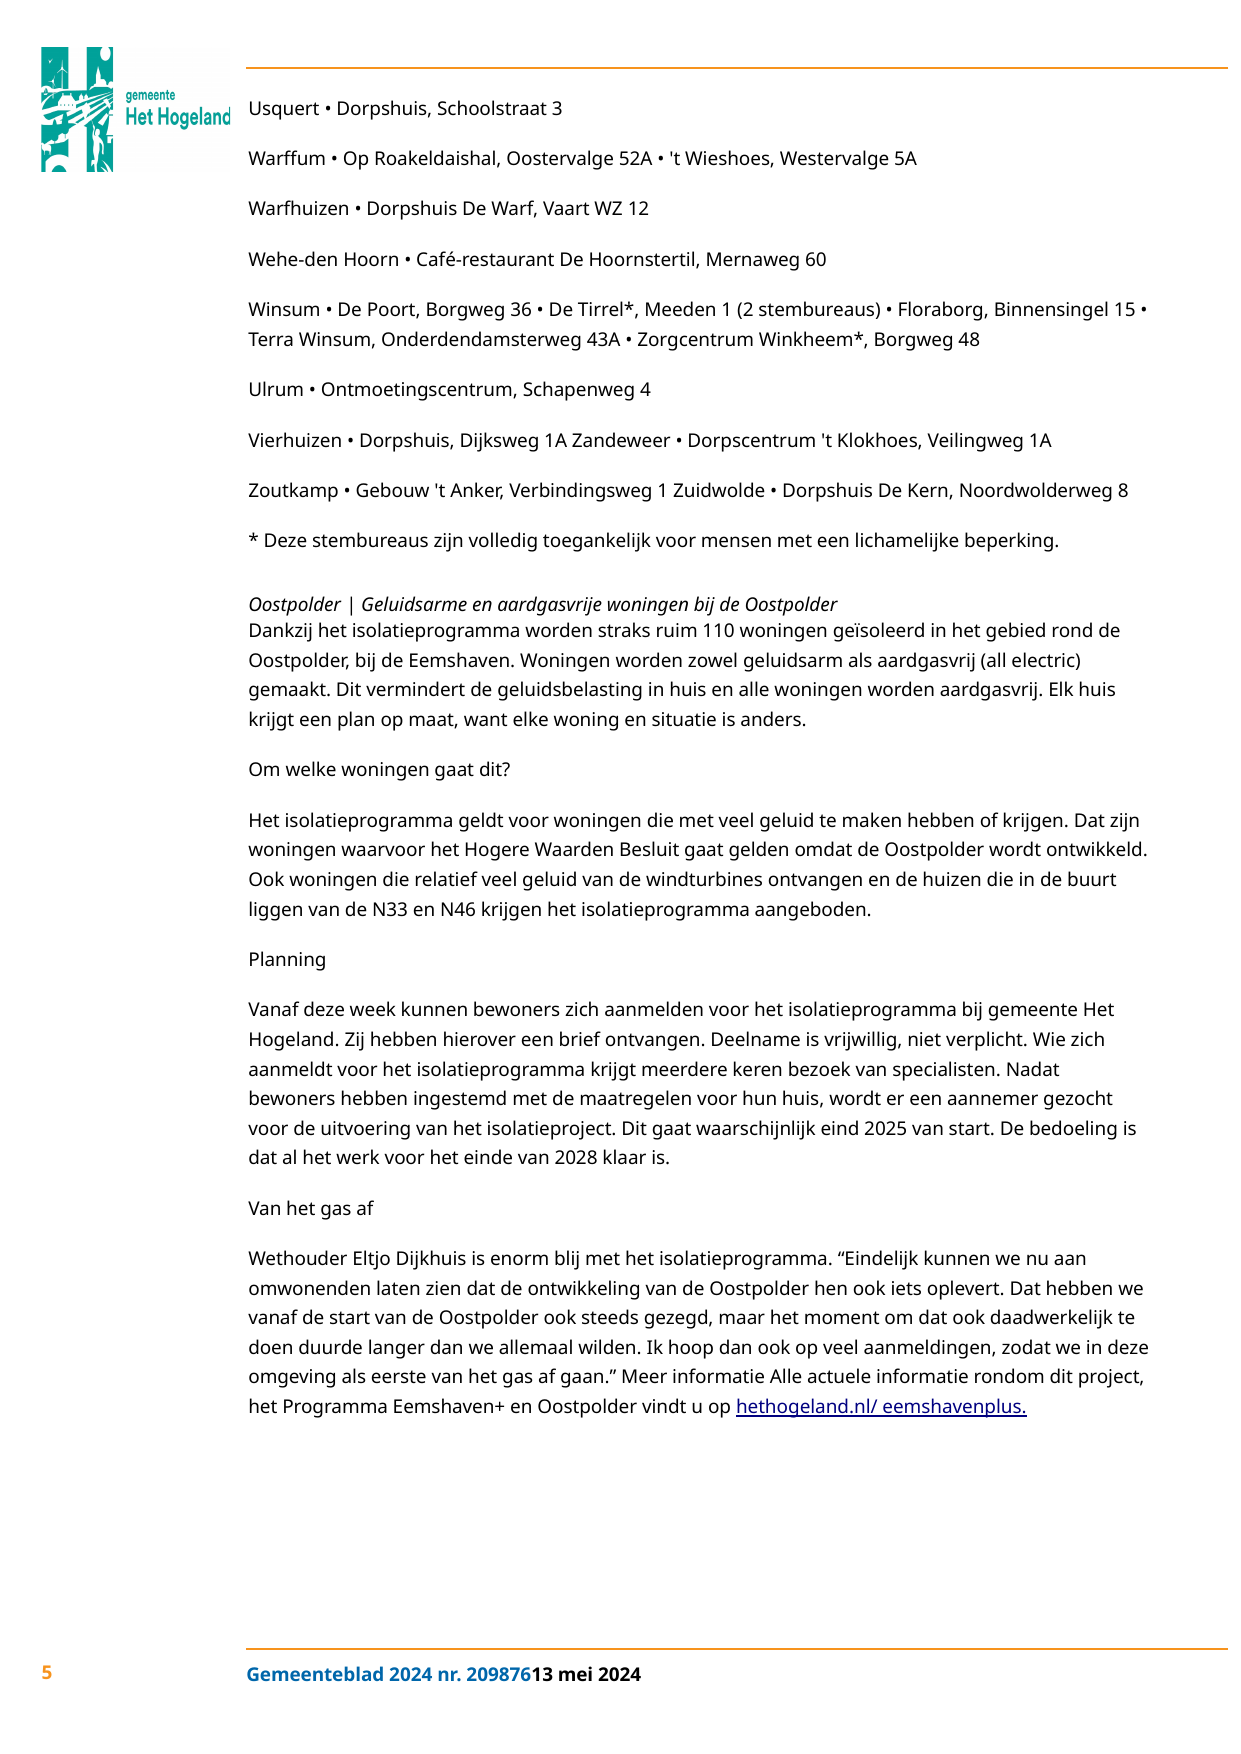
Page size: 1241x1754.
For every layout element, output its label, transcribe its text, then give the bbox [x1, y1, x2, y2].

text Vanaf deze week kunnen bewoners zich aanmelden voor het isolatieprogramma bij gemeente Het Hogeland. Zij hebben hierover een brief ontvangen. Deelname is vrijwillig, niet verplicht. Wie zich aanmeldt voor het isolatieprogramma krijgt meerdere keren bezoek van specialisten. Nadat bewoners hebben ingestemd met de maatregelen voor hun huis, wordt er een aannemer gezocht voor de uitvoering van het isolatieproject. Dit gaat waarschijnlijk eind 2025 van start. De bedoeling is dat al het werk voor het einde van 2028 klaar is. [248, 997, 1152, 1170]
text Usquert • Dorpshuis, Schoolstraat 3 [248, 95, 1152, 121]
text Warffum • Op Roakeldaishal, Oostervalge 52A • 't Wieshoes, Westervalge 5A [248, 145, 1152, 171]
text Om welke woningen gaat dit? [248, 757, 1152, 782]
picture [41, 47, 231, 172]
text Planning [248, 946, 1152, 972]
text * Deze stembureaus zijn volledig toegankelijk voor mensen met een lichamelijke beperking. [248, 528, 1152, 553]
text Zoutkamp • Gebouw 't Anker, Verbindingsweg 1 Zuidwolde • Dorpshuis De Kern, Noordwolderweg 8 [248, 477, 1152, 503]
text Vierhuizen • Dorpshuis, Dijksweg 1A Zandeweer • Dorpscentrum 't Klokhoes, Veilingweg 1A [248, 427, 1152, 453]
text Dankzij het isolatieprogramma worden straks ruim 110 woningen geïsoleerd in het gebied rond de Oostpolder, bij de Eemshaven. Woningen worden zowel geluidsarm als aardgasvrij (all electric) gemaakt. Dit vermindert de geluidsbelasting in huis en alle woningen worden aardgasvrij. Elk huis krijgt een plan op maat, want elke woning en situatie is anders. [248, 617, 1152, 732]
text Ulrum • Ontmoetingscentrum, Schapenweg 4 [248, 376, 1152, 402]
text Van het gas af [248, 1195, 1152, 1221]
text Het isolatieprogramma geldt voor woningen die met veel geluid te maken hebben of krijgen. Dat zijn woningen waarvoor het Hogere Waarden Besluit gaat gelden omdat de Oostpolder wordt ontwikkeld. Ook woningen die relatief veel geluid van de windturbines ontvangen en de huizen die in de buurt liggen van de N33 en N46 krijgen het isolatieprogramma aangeboden. [248, 807, 1152, 921]
text Oostpolder | Geluidsarme en aardgasvrije woningen bij de Oostpolder [248, 592, 1152, 617]
text Winsum • De Poort, Borgweg 36 • De Tirrel*, Meeden 1 (2 stembureaus) • Floraborg, Binnensingel 15 • Terra Winsum, Onderdendamsterweg 43A • Zorgcentrum Winkheem*, Borgweg 48 [248, 296, 1152, 352]
text Wethouder Eltjo Dijkhuis is enorm blij met het isolatieprogramma. “Eindelijk kunnen we nu aan omwonenden laten zien dat de ontwikkeling van de Oostpolder hen ook iets oplevert. Dat hebben we vanaf de start van de Oostpolder ook steeds gezegd, maar het moment om dat ook daadwerkelijk te doen duurde langer dan we allemaal wilden. Ik hoop dan ook op veel aanmeldingen, zodat we in deze omgeving als eerste van het gas af gaan.” Meer informatie Alle actuele informatie rondom dit project, het Programma Eemshaven+ en Oostpolder vindt u op hethogeland.nl/ eemshavenplus. [248, 1245, 1152, 1419]
text Warfhuizen • Dorpshuis De Warf, Vaart WZ 12 [248, 196, 1152, 221]
text Wehe-den Hoorn • Café-restaurant De Hoornstertil, Mernaweg 60 [248, 246, 1152, 272]
